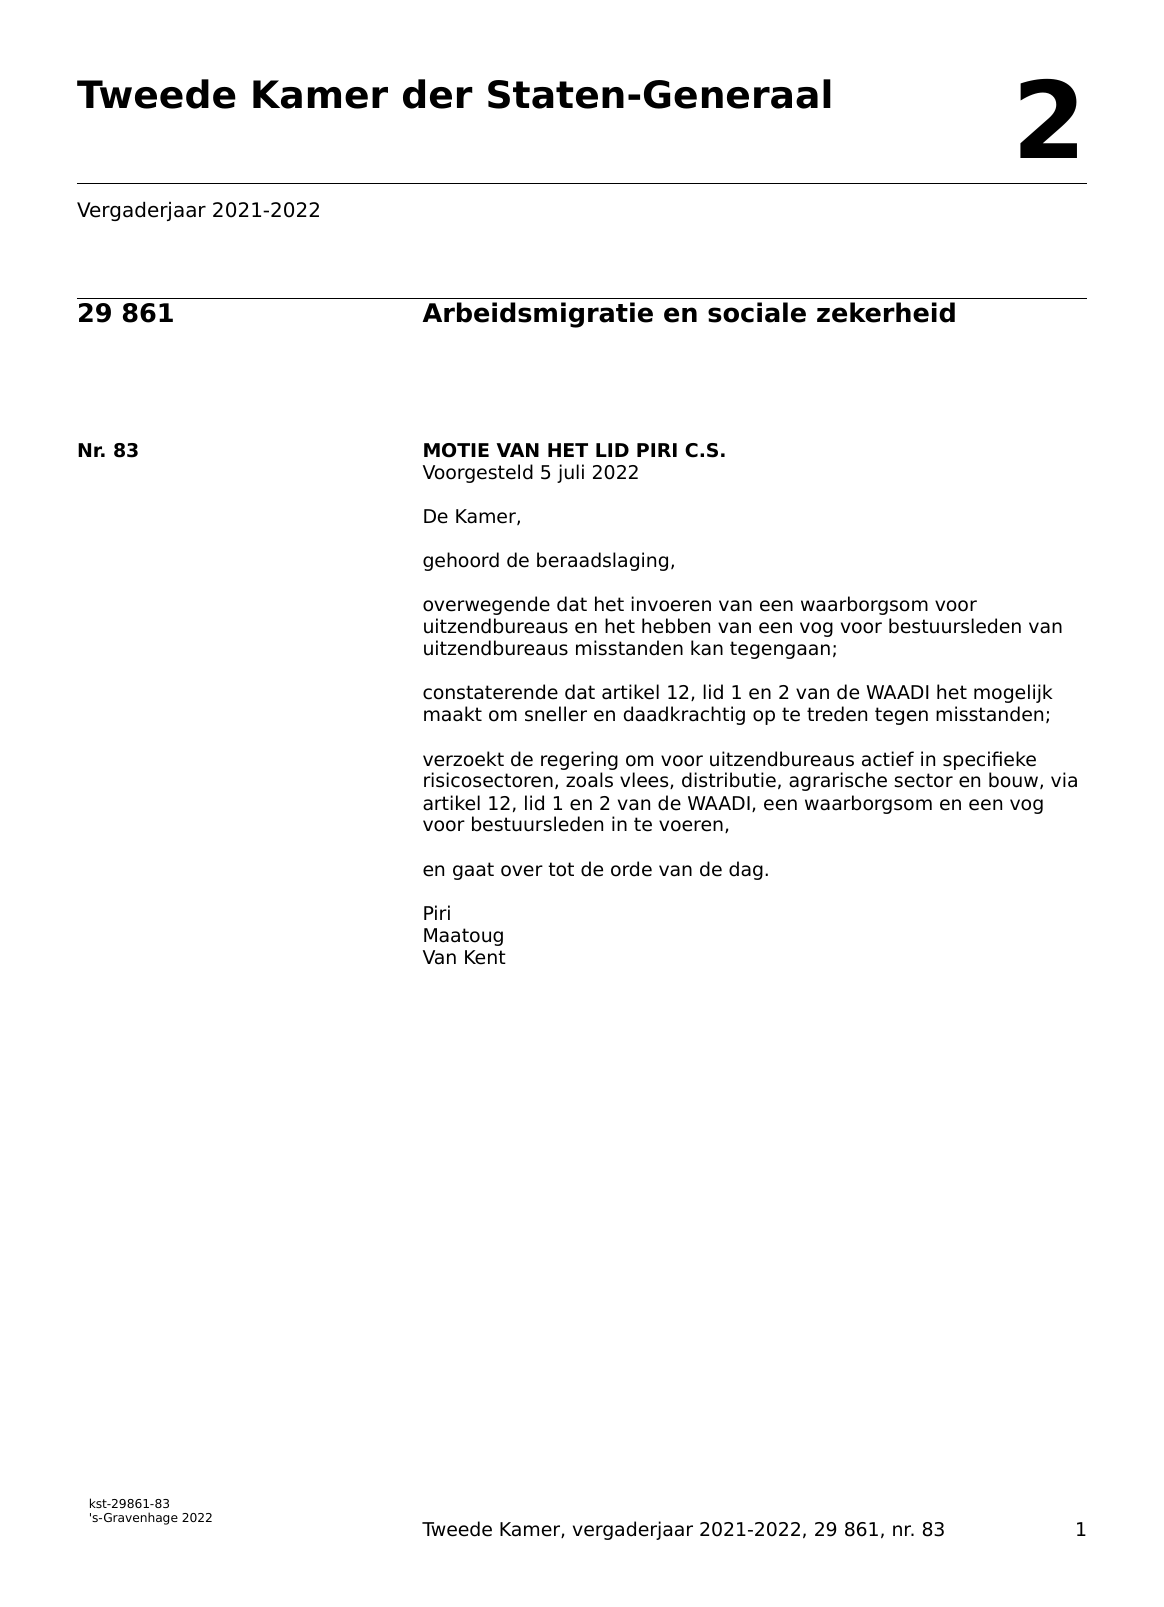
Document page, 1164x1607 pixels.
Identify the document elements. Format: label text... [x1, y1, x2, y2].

text 's-Gravenhage 2022 [88, 1511, 323, 1525]
table_header 2 [886, 59, 1087, 183]
text constaterende dat artikel 12, lid 1 en 2 van de WAADI het mogelijk maakt om sneller en daadkrachtig op te treden tegen misstanden; [422, 682, 1087, 726]
table_cell Vergaderjaar 2021-2022 [77, 184, 1087, 298]
text overwegende dat het invoeren van een waarborgsom voor uitzendbureaus en het hebben van een vog voor bestuursleden van uitzendbureaus misstanden kan tegengaan; [422, 594, 1087, 660]
subtitle Nr. 83 MOTIE VAN HET LID PIRI C.S. [77, 440, 1087, 462]
text gehoord de beraadslaging, [422, 550, 1087, 572]
text De Kamer, [422, 506, 1087, 528]
text kst-29861-83 [88, 1497, 323, 1511]
text en gaat over tot de orde van de dag. [422, 858, 1087, 881]
table_header Tweede Kamer der Staten-Generaal [77, 59, 886, 183]
subtitle 29 861 Arbeidsmigratie en sociale zekerheid [77, 299, 1087, 329]
text Piri [422, 903, 1087, 925]
text Voorgesteld 5 juli 2022 [422, 462, 1087, 484]
text Van Kent [422, 947, 1087, 969]
text verzoekt de regering om voor uitzendbureaus actief in specifieke risicosectoren, zoals vlees, distributie, agrarische sector en bouw, via artikel 12, lid 1 en 2 van de WAADI, een waarborgsom en een vog voor bestuursleden in te voeren, [422, 748, 1087, 836]
text Maatoug [422, 925, 1087, 947]
